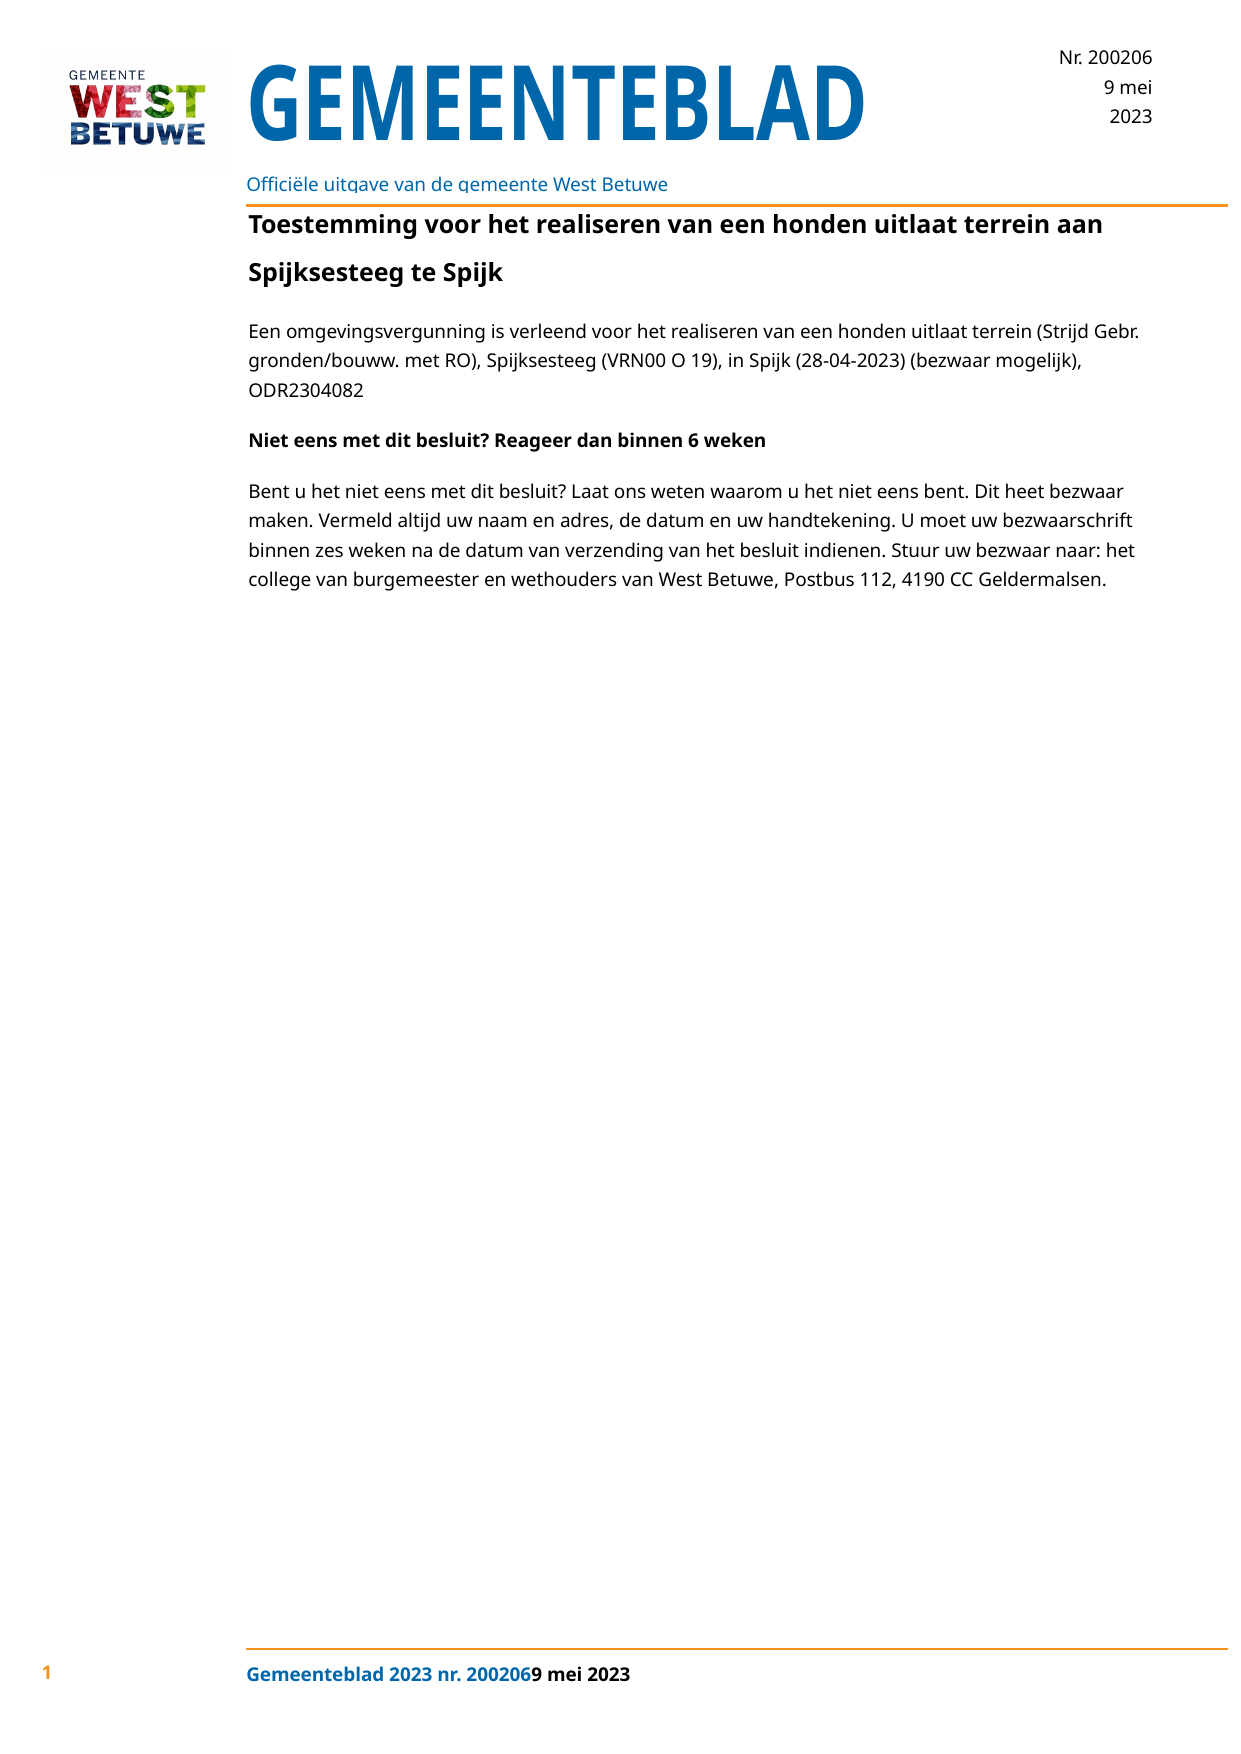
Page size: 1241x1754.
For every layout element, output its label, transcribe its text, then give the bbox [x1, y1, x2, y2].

text Niet eens met dit besluit? Reageer dan binnen 6 weken [248, 427, 1152, 453]
text Toestemming voor het realiseren van een honden uitlaat terrein aan Spijksesteeg te Spijk [248, 207, 1152, 288]
text Bent u het niet eens met dit besluit? Laat ons weten waarom u het niet eens bent. Dit heet bezwaar maken. Vermeld altijd uw naam en adres, de datum en uw handtekening. U moet uw bezwaarschrift binnen zes weken na de datum van verzending van het besluit indienen. Stuur uw bezwaar naar: het college van burgemeester en wethouders van West Betuwe, Postbus 112, 4190 CC Geldermalsen. [248, 478, 1152, 592]
picture [41, 47, 231, 172]
text Een omgevingsvergunning is verleend voor het realiseren van een honden uitlaat terrein (Strijd Gebr. gronden/bouww. met RO), Spijksesteeg (VRN00 O 19), in Spijk (28-04-2023) (bezwaar mogelijk), ODR2304082 [248, 318, 1152, 403]
